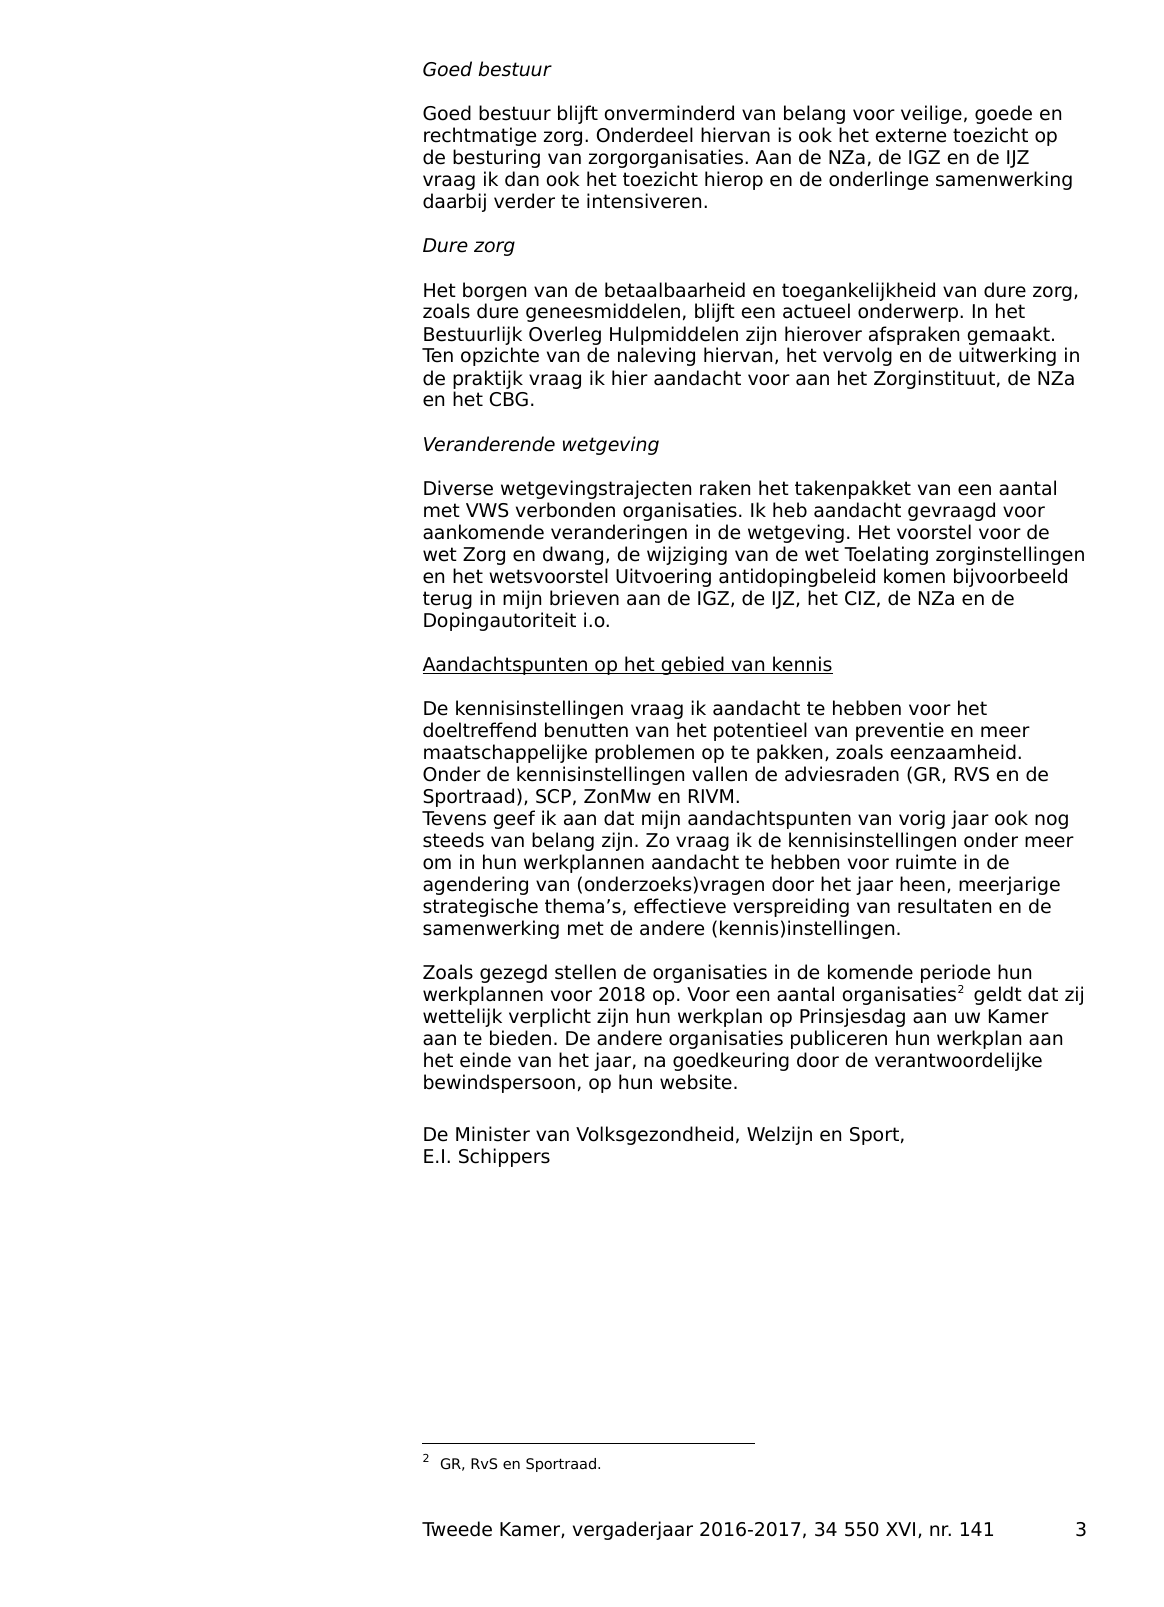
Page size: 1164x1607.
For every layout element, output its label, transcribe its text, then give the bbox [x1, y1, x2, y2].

text Tevens geef ik aan dat mijn aandachtspunten van vorig jaar ook nog steeds van belang zijn. Zo vraag ik de kennisinstellingen onder meer om in hun werkplannen aandacht te hebben voor ruimte in de agendering van (onderzoeks)vragen door het jaar heen, meerjarige strategische thema’s, effectieve verspreiding van resultaten en de samenwerking met de andere (kennis)instellingen. [422, 808, 1087, 940]
subtitle Goed bestuur [422, 59, 1087, 81]
text De kennisinstellingen vraag ik aandacht te hebben voor het doeltreffend benutten van het potentieel van preventie en meer maatschappelijke problemen op te pakken, zoals eenzaamheid. Onder de kennisinstellingen vallen de adviesraden (GR, RVS en de Sportraad), SCP, ZonMw en RIVM. [422, 698, 1087, 808]
subtitle Dure zorg [422, 235, 1087, 257]
text Het borgen van de betaalbaarheid en toegankelijkheid van dure zorg, zoals dure geneesmiddelen, blijft een actueel onderwerp. In het Bestuurlijk Overleg Hulpmiddelen zijn hierover afspraken gemaakt. Ten opzichte van de naleving hiervan, het vervolg en de uitwerking in de praktijk vraag ik hier aandacht voor aan het Zorginstituut, de NZa en het CBG. [422, 279, 1087, 411]
text GR, RvS en Sportraad. [422, 1452, 1087, 1474]
text Diverse wetgevingstrajecten raken het takenpakket van een aantal met VWS verbonden organisaties. Ik heb aandacht gevraagd voor aankomende veranderingen in de wetgeving. Het voorstel voor de wet Zorg en dwang, de wijziging van de wet Toelating zorginstellingen en het wetsvoorstel Uitvoering antidopingbeleid komen bijvoorbeeld terug in mijn brieven aan de IGZ, de IJZ, het CIZ, de NZa en de Dopingautoriteit i.o. [422, 478, 1087, 632]
subtitle Veranderende wetgeving [422, 433, 1087, 456]
text De Minister van Volksgezondheid, Welzijn en Sport, E.I. Schippers [422, 1124, 1087, 1168]
text Goed bestuur blijft onverminderd van belang voor veilige, goede en rechtmatige zorg. Onderdeel hiervan is ook het externe toezicht op de besturing van zorgorganisaties. Aan de NZa, de IGZ en de IJZ vraag ik dan ook het toezicht hierop en de onderlinge samenwerking daarbij verder te intensiveren. [422, 103, 1087, 213]
text Zoals gezegd stellen de organisaties in de komende periode hun werkplannen voor 2018 op. Voor een aantal organisaties geldt dat zij wettelijk verplicht zijn hun werkplan op Prinsjesdag aan uw Kamer aan te bieden. De andere organisaties publiceren hun werkplan aan het einde van het jaar, na goedkeuring door de verantwoordelijke bewindspersoon, op hun website. [422, 962, 1087, 1094]
subtitle Aandachtspunten op het gebied van kennis [422, 654, 1087, 676]
